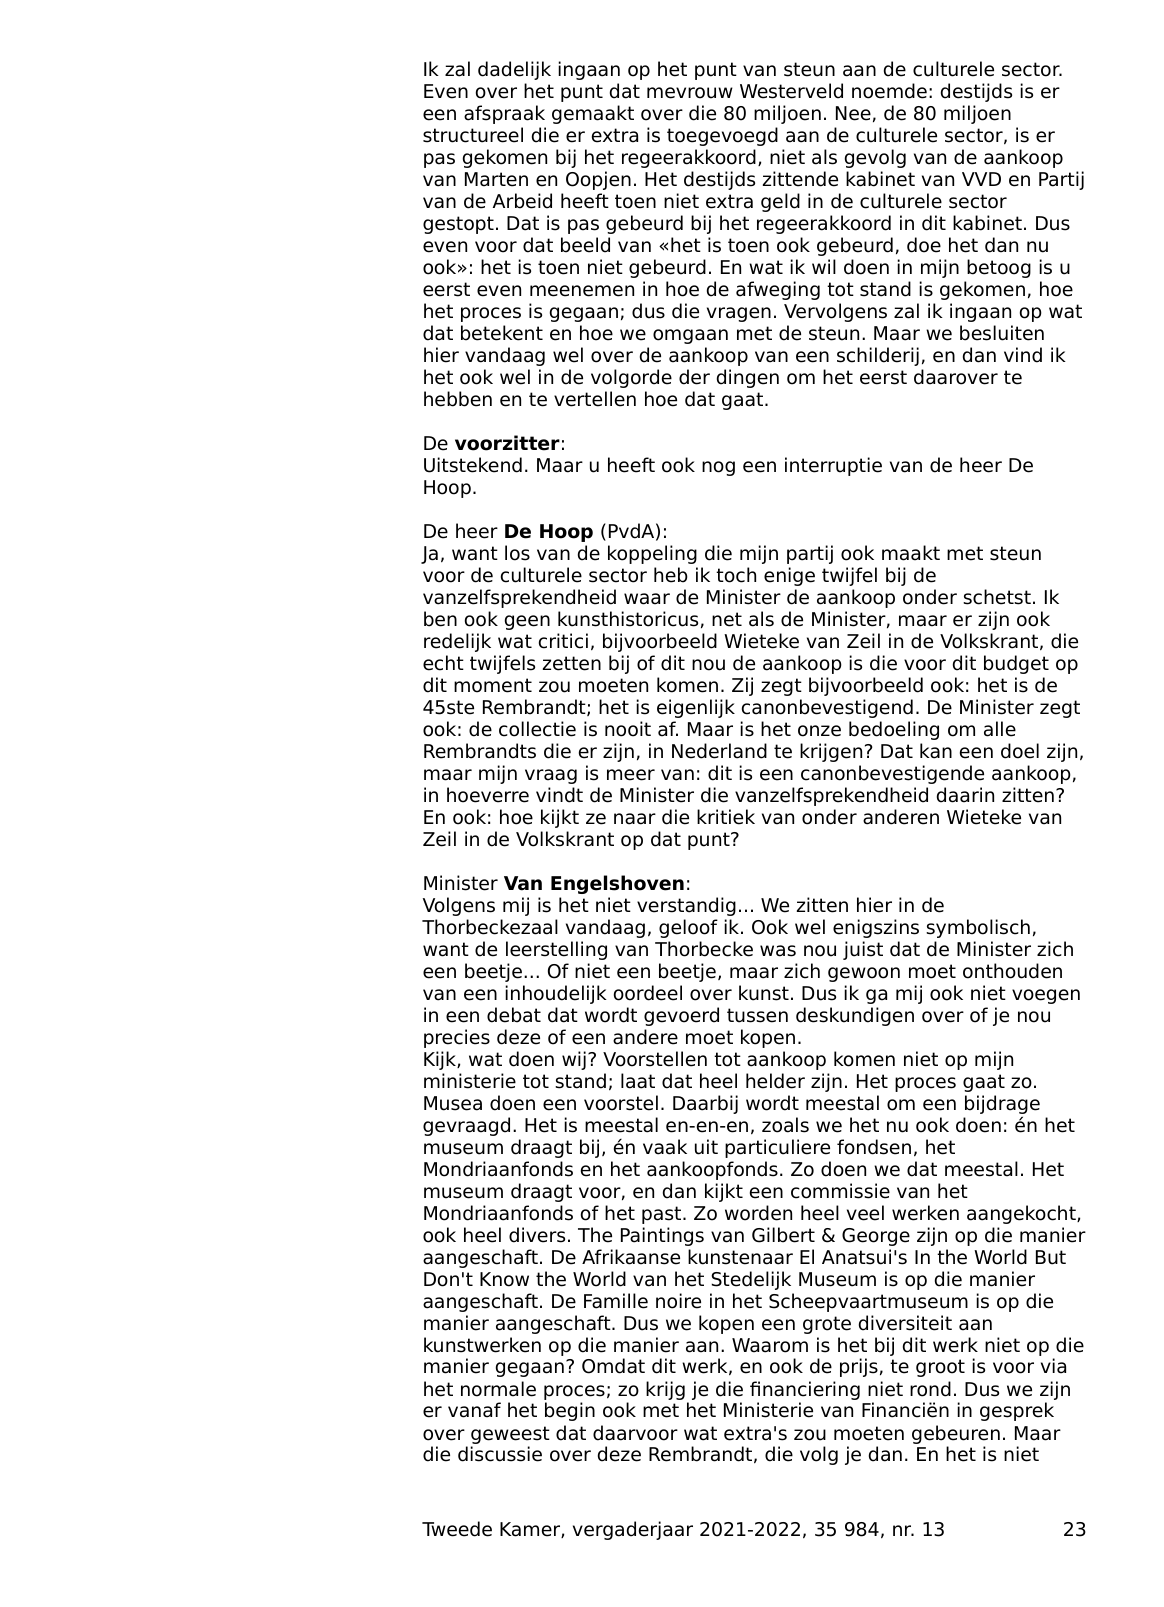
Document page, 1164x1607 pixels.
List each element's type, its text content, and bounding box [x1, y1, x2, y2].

text De heer De Hoop (PvdA): [422, 521, 1087, 543]
text Uitstekend. Maar u heeft ook nog een interruptie van de heer De Hoop. [422, 455, 1087, 499]
text De voorzitter: [422, 433, 1087, 455]
text Volgens mij is het niet verstandig... We zitten hier in de Thorbeckezaal vandaag, geloof ik. Ook wel enigszins symbolisch, want de leerstelling van Thorbecke was nou juist dat de Minister zich een beetje... Of niet een beetje, maar zich gewoon moet onthouden van een inhoudelijk oordeel over kunst. Dus ik ga mij ook niet voegen in een debat dat wordt gevoerd tussen deskundigen over of je nou precies deze of een andere moet kopen. [422, 895, 1087, 1049]
text Ik zal dadelijk ingaan op het punt van steun aan de culturele sector. Even over het punt dat mevrouw Westerveld noemde: destijds is er een afspraak gemaakt over die 80 miljoen. Nee, de 80 miljoen structureel die er extra is toegevoegd aan de culturele sector, is er pas gekomen bij het regeerakkoord, niet als gevolg van de aankoop van Marten en Oopjen. Het destijds zittende kabinet van VVD en Partij van de Arbeid heeft toen niet extra geld in de culturele sector gestopt. Dat is pas gebeurd bij het regeerakkoord in dit kabinet. Dus even voor dat beeld van «het is toen ook gebeurd, doe het dan nu ook»: het is toen niet gebeurd. En wat ik wil doen in mijn betoog is u eerst even meenemen in hoe de afweging tot stand is gekomen, hoe het proces is gegaan; dus die vragen. Vervolgens zal ik ingaan op wat dat betekent en hoe we omgaan met de steun. Maar we besluiten hier vandaag wel over de aankoop van een schilderij, en dan vind ik het ook wel in de volgorde der dingen om het eerst daarover te hebben en te vertellen hoe dat gaat. [422, 59, 1087, 411]
text Kijk, wat doen wij? Voorstellen tot aankoop komen niet op mijn ministerie tot stand; laat dat heel helder zijn. Het proces gaat zo. Musea doen een voorstel. Daarbij wordt meestal om een bijdrage gevraagd. Het is meestal en-en-en, zoals we het nu ook doen: én het museum draagt bij, én vaak uit particuliere fondsen, het Mondriaanfonds en het aankoopfonds. Zo doen we dat meestal. Het museum draagt voor, en dan kijkt een commissie van het Mondriaanfonds of het past. Zo worden heel veel werken aangekocht, ook heel divers. The Paintings van Gilbert & George zijn op die manier aangeschaft. De Afrikaanse kunstenaar El Anatsui's In the World But Don't Know the World van het Stedelijk Museum is op die manier aangeschaft. De Famille noire in het Scheepvaartmuseum is op die manier aangeschaft. Dus we kopen een grote diversiteit aan kunstwerken op die manier aan. Waarom is het bij dit werk niet op die manier gegaan? Omdat dit werk, en ook de prijs, te groot is voor via het normale proces; zo krijg je die financiering niet rond. Dus we zijn er vanaf het begin ook met het Ministerie van Financiën in gesprek over geweest dat daarvoor wat extra's zou moeten gebeuren. Maar die discussie over deze Rembrandt, die volg je dan. En het is niet [422, 1049, 1087, 1466]
text Minister Van Engelshoven: [422, 873, 1087, 895]
text Ja, want los van de koppeling die mijn partij ook maakt met steun voor de culturele sector heb ik toch enige twijfel bij de vanzelfsprekendheid waar de Minister de aankoop onder schetst. Ik ben ook geen kunsthistoricus, net als de Minister, maar er zijn ook redelijk wat critici, bijvoorbeeld Wieteke van Zeil in de Volkskrant, die echt twijfels zetten bij of dit nou de aankoop is die voor dit budget op dit moment zou moeten komen. Zij zegt bijvoorbeeld ook: het is de 45ste Rembrandt; het is eigenlijk canonbevestigend. De Minister zegt ook: de collectie is nooit af. Maar is het onze bedoeling om alle Rembrandts die er zijn, in Nederland te krijgen? Dat kan een doel zijn, maar mijn vraag is meer van: dit is een canonbevestigende aankoop, in hoeverre vindt de Minister die vanzelfsprekendheid daarin zitten? En ook: hoe kijkt ze naar die kritiek van onder anderen Wieteke van Zeil in de Volkskrant op dat punt? [422, 543, 1087, 851]
